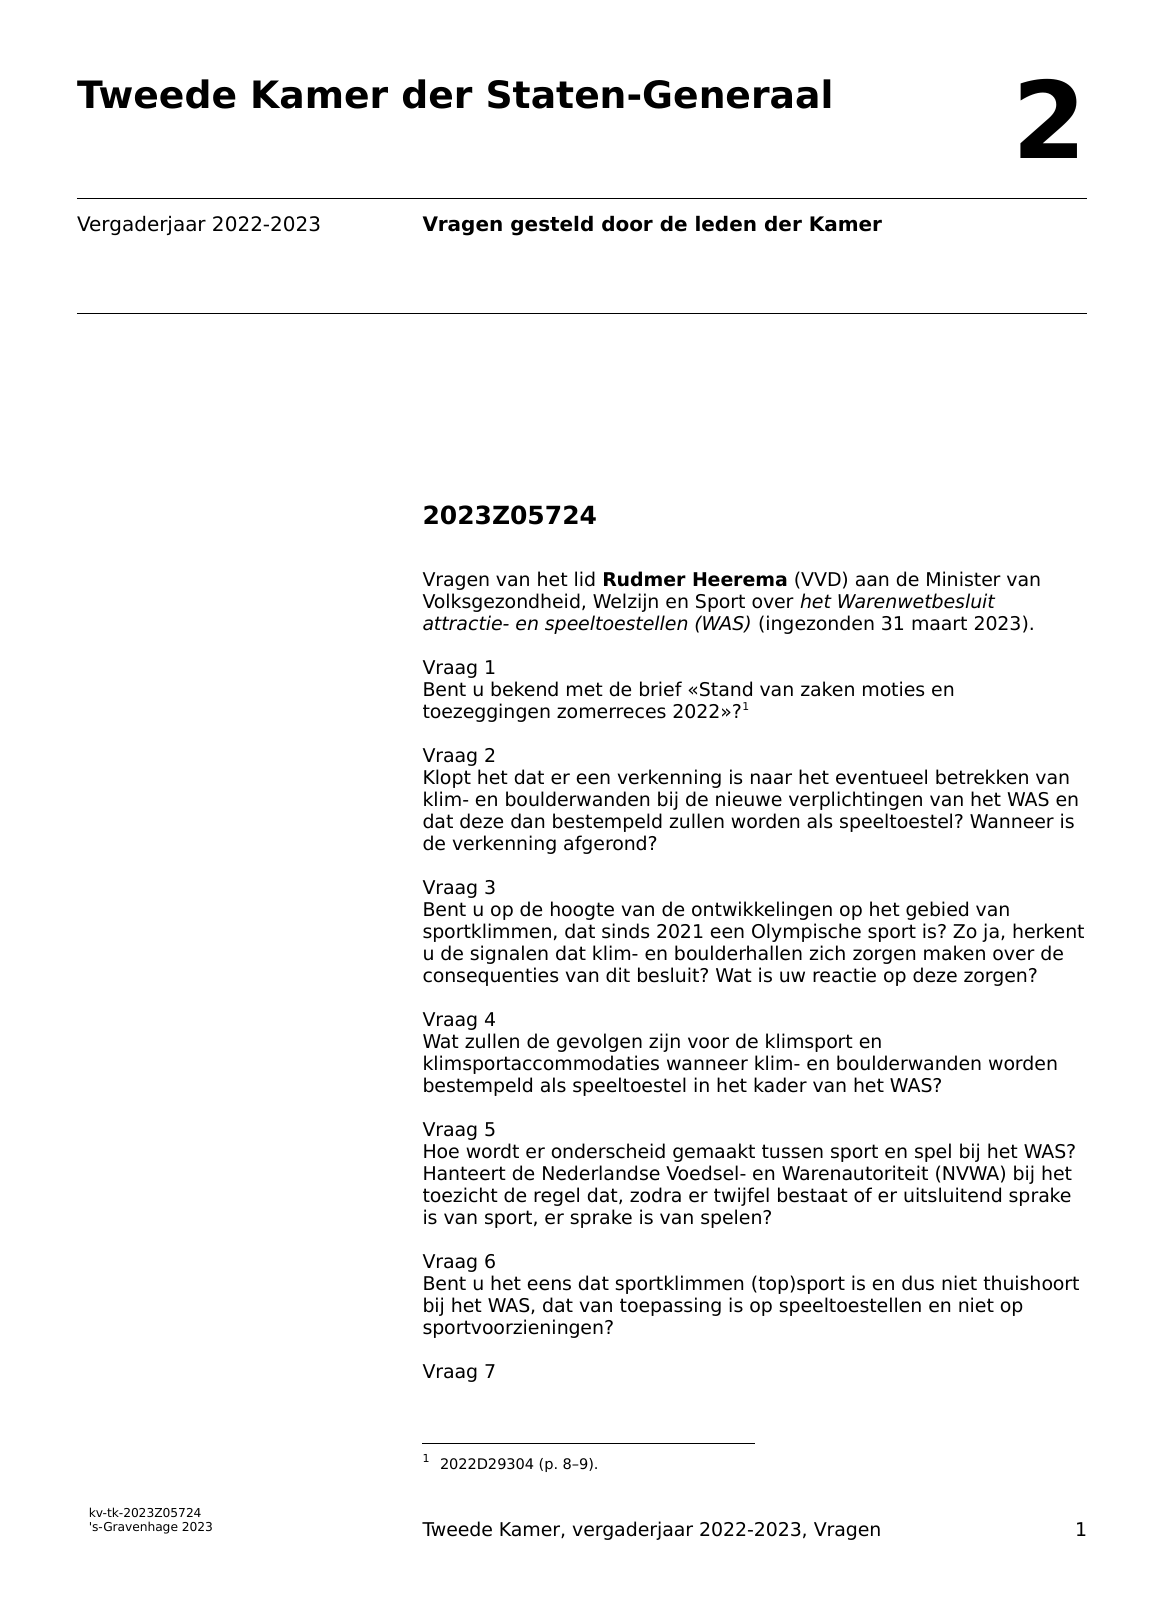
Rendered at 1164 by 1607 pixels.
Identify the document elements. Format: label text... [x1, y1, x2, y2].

text Bent u bekend met de brief «Stand van zaken moties en toezeggingen zomerreces 2022»? [422, 679, 1087, 723]
text Vraag 5 [422, 1119, 1087, 1141]
text Wat zullen de gevolgen zijn voor de klimsport en klimsportaccommodaties wanneer klim- en boulderwanden worden bestempeld als speeltoestel in het kader van het WAS? [422, 1031, 1087, 1097]
text Vraag 4 [422, 1009, 1087, 1031]
table_cell Vragen gesteld door de leden der Kamer [422, 199, 1087, 313]
text Bent u het eens dat sportklimmen (top)sport is en dus niet thuishoort bij het WAS, dat van toepassing is op speeltoestellen en niet op sportvoorzieningen? [422, 1273, 1087, 1339]
text Vraag 7 [422, 1361, 1087, 1383]
text kv-tk-2023Z05724 [88, 1506, 323, 1520]
text 's-Gravenhage 2023 [88, 1520, 323, 1534]
text Vraag 2 [422, 745, 1087, 767]
text Vraag 6 [422, 1251, 1087, 1273]
text Hoe wordt er onderscheid gemaakt tussen sport en spel bij het WAS? Hanteert de Nederlandse Voedsel- en Warenautoriteit (NVWA) bij het toezicht de regel dat, zodra er twijfel bestaat of er uitsluitend sprake is van sport, er sprake is van spelen? [422, 1141, 1087, 1229]
text 2023Z05724 [422, 501, 1087, 531]
text Vraag 1 [422, 657, 1087, 679]
text 2022D29304 (p. 8–9). [422, 1452, 1087, 1474]
text Vragen van het lid Rudmer Heerema (VVD) aan de Minister van Volksgezondheid, Welzijn en Sport over het Warenwetbesluit attractie- en speeltoestellen (WAS) (ingezonden 31 maart 2023). [422, 569, 1087, 635]
table_header 2 [886, 59, 1087, 198]
text Vraag 3 [422, 877, 1087, 899]
table_cell Vergaderjaar 2022-2023 [77, 199, 422, 313]
table_header Tweede Kamer der Staten-Generaal [77, 59, 886, 198]
text Klopt het dat er een verkenning is naar het eventueel betrekken van klim- en boulderwanden bij de nieuwe verplichtingen van het WAS en dat deze dan bestempeld zullen worden als speeltoestel? Wanneer is de verkenning afgerond? [422, 767, 1087, 855]
text Bent u op de hoogte van de ontwikkelingen op het gebied van sportklimmen, dat sinds 2021 een Olympische sport is? Zo ja, herkent u de signalen dat klim- en boulderhallen zich zorgen maken over de consequenties van dit besluit? Wat is uw reactie op deze zorgen? [422, 899, 1087, 987]
